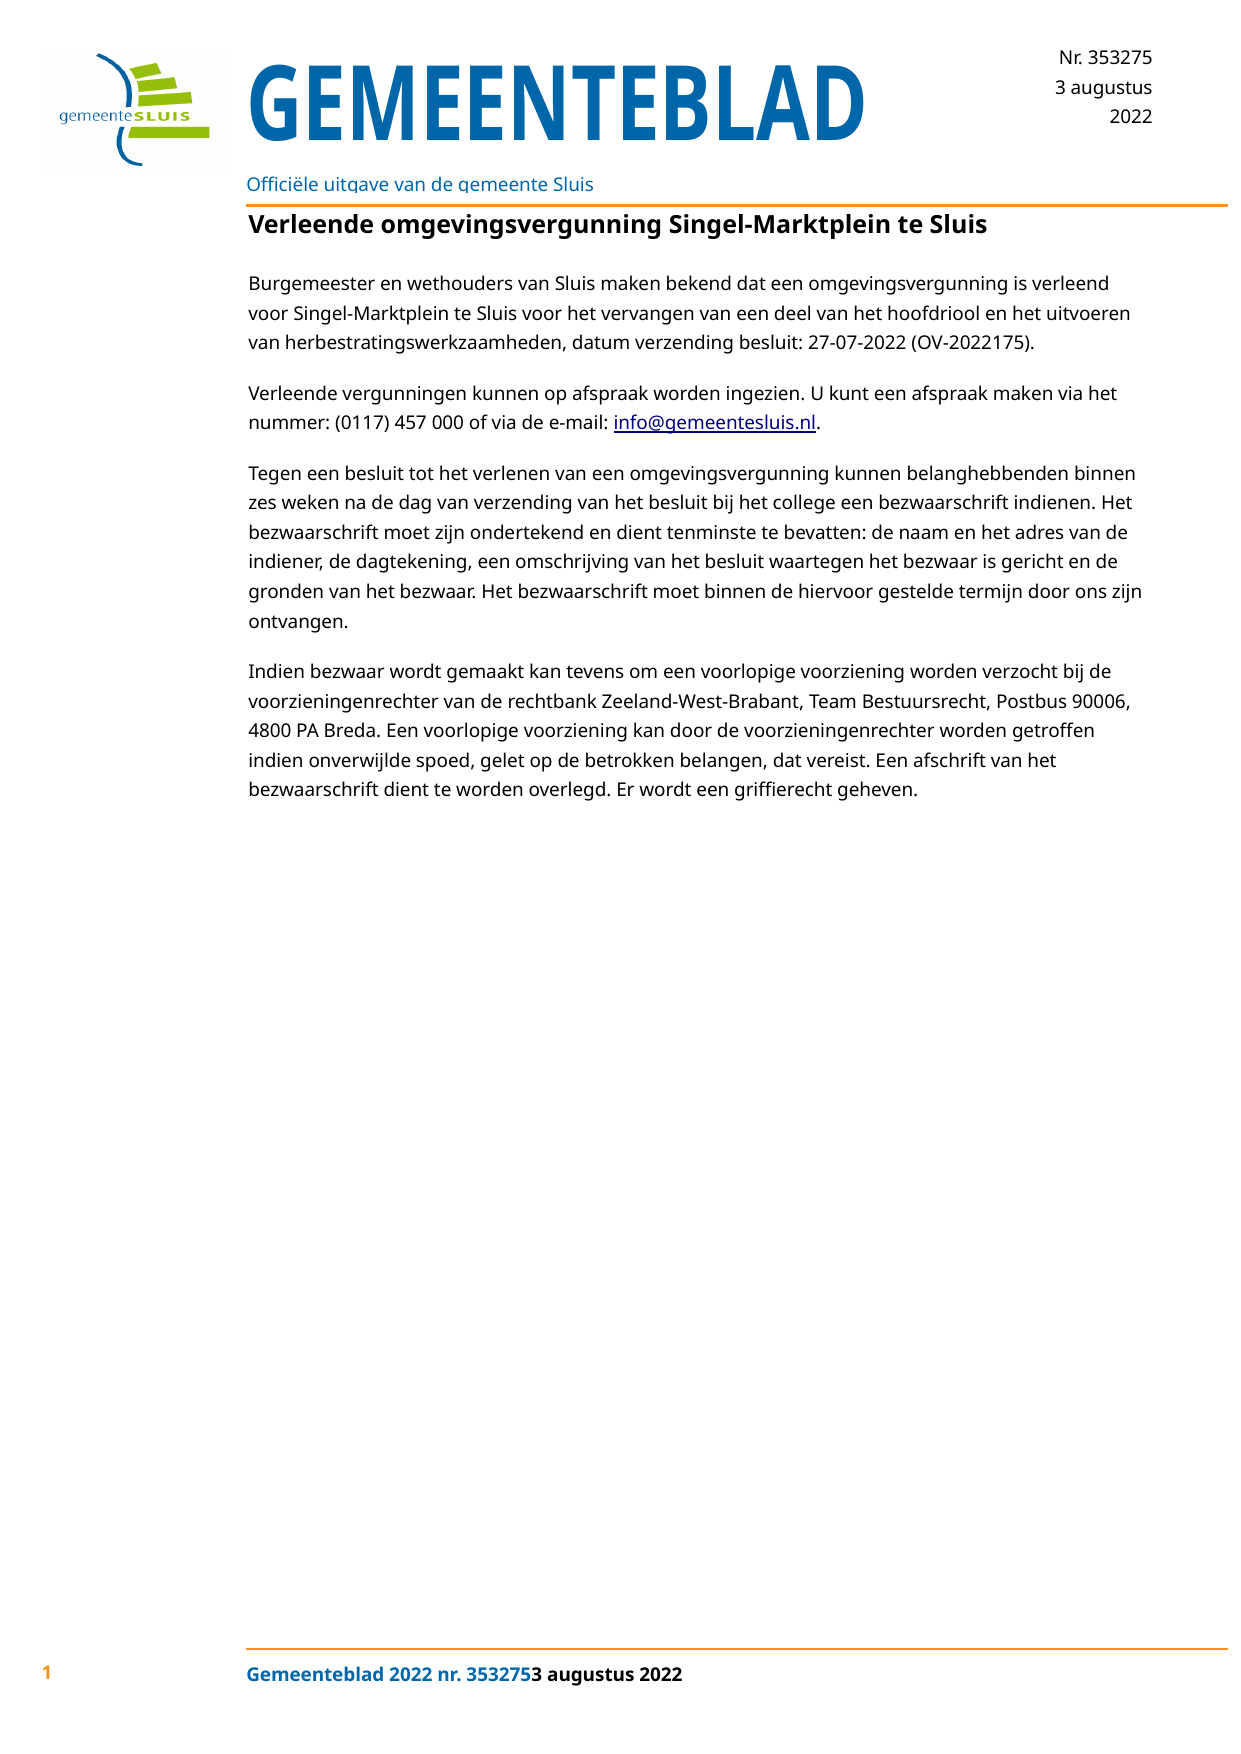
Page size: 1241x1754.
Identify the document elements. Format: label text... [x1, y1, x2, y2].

text Verleende omgevingsvergunning Singel-Marktplein te Sluis [248, 207, 1152, 241]
text Indien bezwaar wordt gemaakt kan tevens om een voorlopige voorziening worden verzocht bij de voorzieningenrechter van de rechtbank Zeeland-West-Brabant, Team Bestuursrecht, Postbus 90006, 4800 PA Breda. Een voorlopige voorziening kan door de voorzieningenrechter worden getroffen indien onverwijlde spoed, gelet op de betrokken belangen, dat vereist. Een afschrift van het bezwaarschrift dient te worden overlegd. Er wordt een griffierecht geheven. [248, 658, 1152, 802]
picture [41, 47, 231, 172]
text Verleende vergunningen kunnen op afspraak worden ingezien. U kunt een afspraak maken via het nummer: (0117) 457 000 of via de e-mail: info@gemeentesluis.nl. [248, 380, 1152, 435]
text Tegen een besluit tot het verlenen van een omgevingsvergunning kunnen belanghebbenden binnen zes weken na de dag van verzending van het besluit bij het college een bezwaarschrift indienen. Het bezwaarschrift moet zijn ondertekend en dient tenminste te bevatten: de naam en het adres van de indiener, de dagtekening, een omschrijving van het besluit waartegen het bezwaar is gericht en de gronden van het bezwaar. Het bezwaarschrift moet binnen de hiervoor gestelde termijn door ons zijn ontvangen. [248, 460, 1152, 633]
text Burgemeester en wethouders van Sluis maken bekend dat een omgevingsvergunning is verleend voor Singel-Marktplein te Sluis voor het vervangen van een deel van het hoofdriool en het uitvoeren van herbestratingswerkzaamheden, datum verzending besluit: 27-07-2022 (OV-2022175). [248, 270, 1152, 355]
